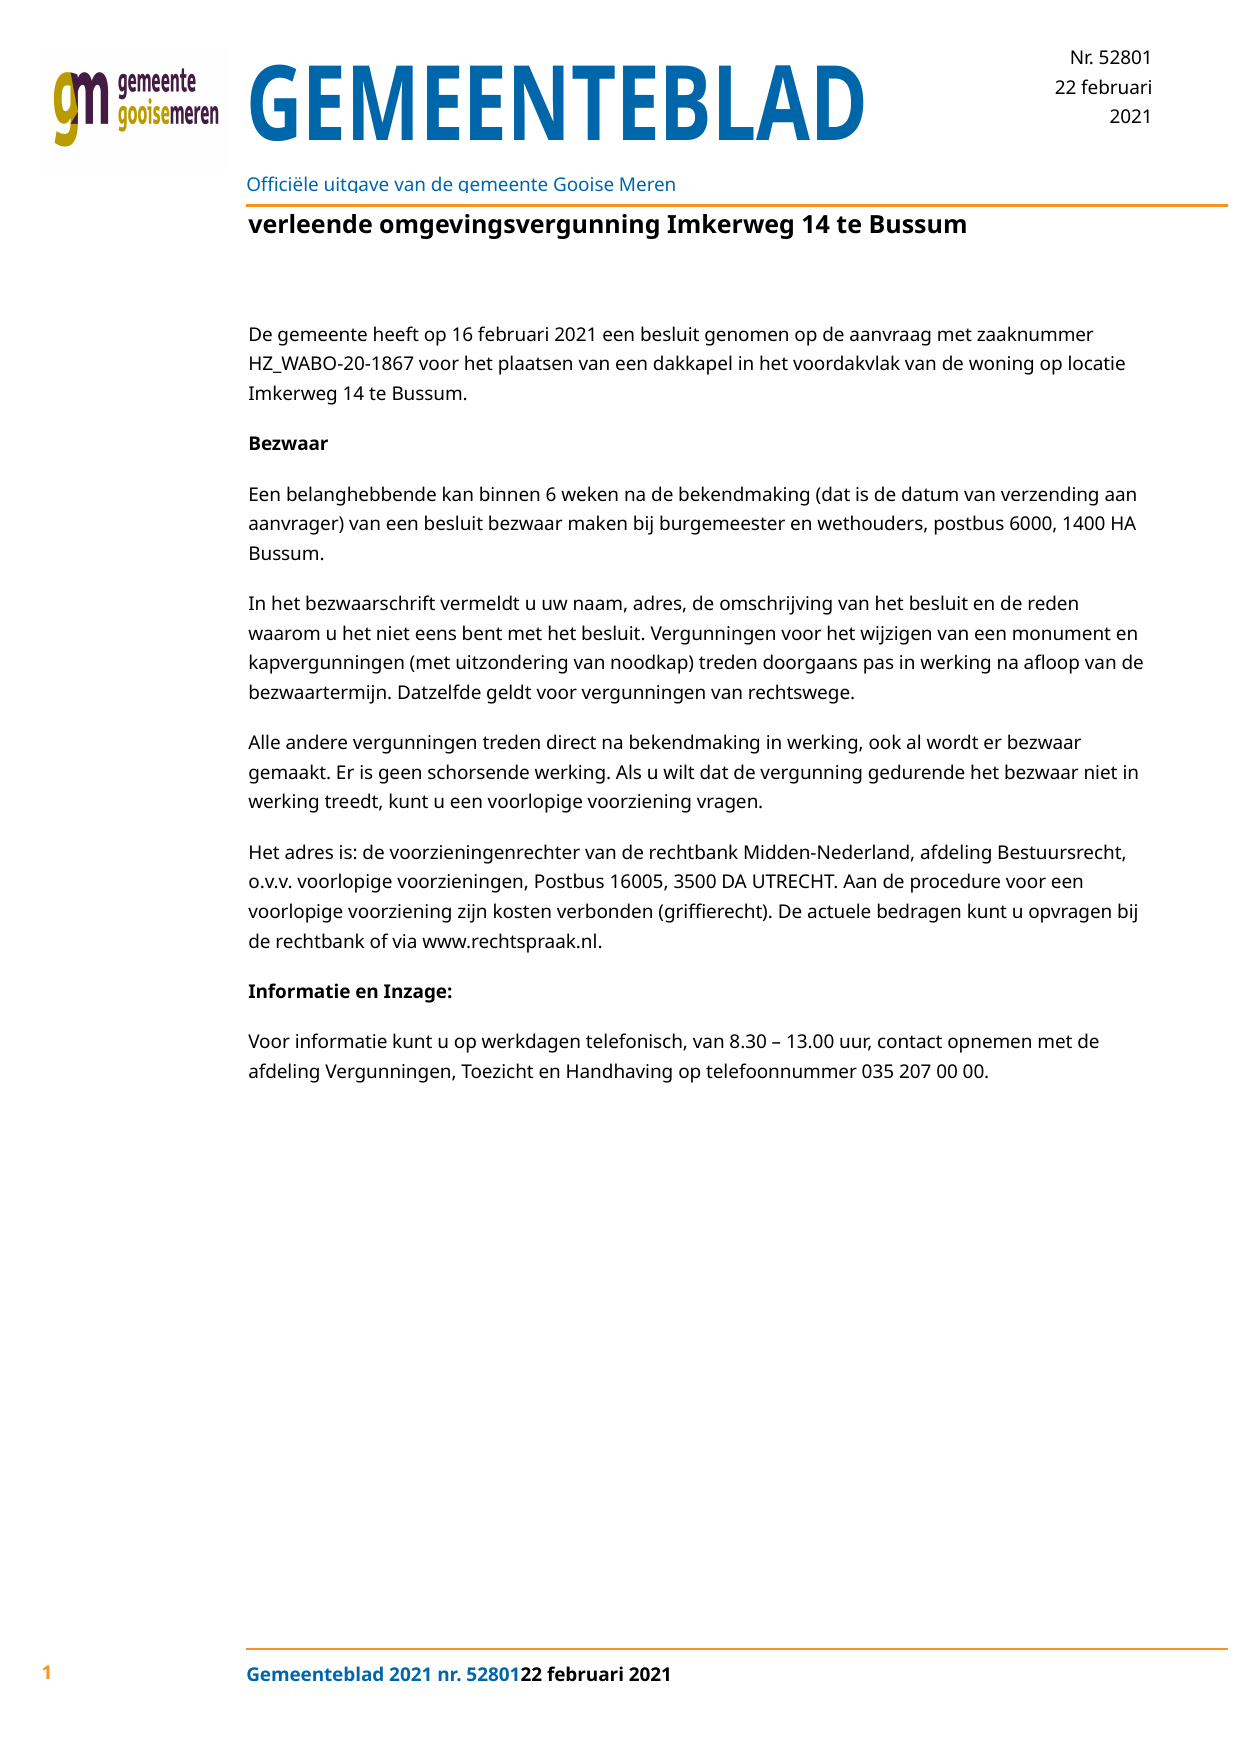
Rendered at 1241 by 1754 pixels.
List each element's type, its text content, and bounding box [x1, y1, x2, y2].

text verleende omgevingsvergunning Imkerweg 14 te Bussum [248, 207, 1152, 241]
text In het bezwaarschrift vermeldt u uw naam, adres, de omschrijving van het besluit en de reden waarom u het niet eens bent met het besluit. Vergunningen voor het wijzigen van een monument en kapvergunningen (met uitzondering van noodkap) treden doorgaans pas in werking na afloop van de bezwaartermijn. Datzelfde geldt voor vergunningen van rechtswege. [248, 590, 1152, 705]
text De gemeente heeft op 16 februari 2021 een besluit genomen op de aanvraag met zaaknummer HZ_WABO-20-1867 voor het plaatsen van een dakkapel in het voordakvlak van de woning op locatie Imkerweg 14 te Bussum. [248, 321, 1152, 406]
text Alle andere vergunningen treden direct na bekendmaking in werking, ook al wordt er bezwaar gemaakt. Er is geen schorsende werking. Als u wilt dat de vergunning gedurende het bezwaar niet in werking treedt, kunt u een voorlopige voorziening vragen. [248, 729, 1152, 814]
picture [41, 47, 231, 172]
text Het adres is: de voorzieningenrechter van de rechtbank Midden-Nederland, afdeling Bestuursrecht, o.v.v. voorlopige voorzieningen, Postbus 16005, 3500 DA UTRECHT. Aan de procedure voor een voorlopige voorziening zijn kosten verbonden (griffierecht). De actuele bedragen kunt u opvragen bij de rechtbank of via www.rechtspraak.nl. [248, 839, 1152, 953]
text Een belanghebbende kan binnen 6 weken na de bekendmaking (dat is de datum van verzending aan aanvrager) van een besluit bezwaar maken bij burgemeester en wethouders, postbus 6000, 1400 HA Bussum. [248, 481, 1152, 566]
text Bezwaar [248, 430, 1152, 456]
text Informatie en Inzage: [248, 978, 1152, 1004]
text Voor informatie kunt u op werkdagen telefonisch, van 8.30 – 13.00 uur, contact opnemen met de afdeling Vergunningen, Toezicht en Handhaving op telefoonnummer 035 207 00 00. [248, 1029, 1152, 1084]
